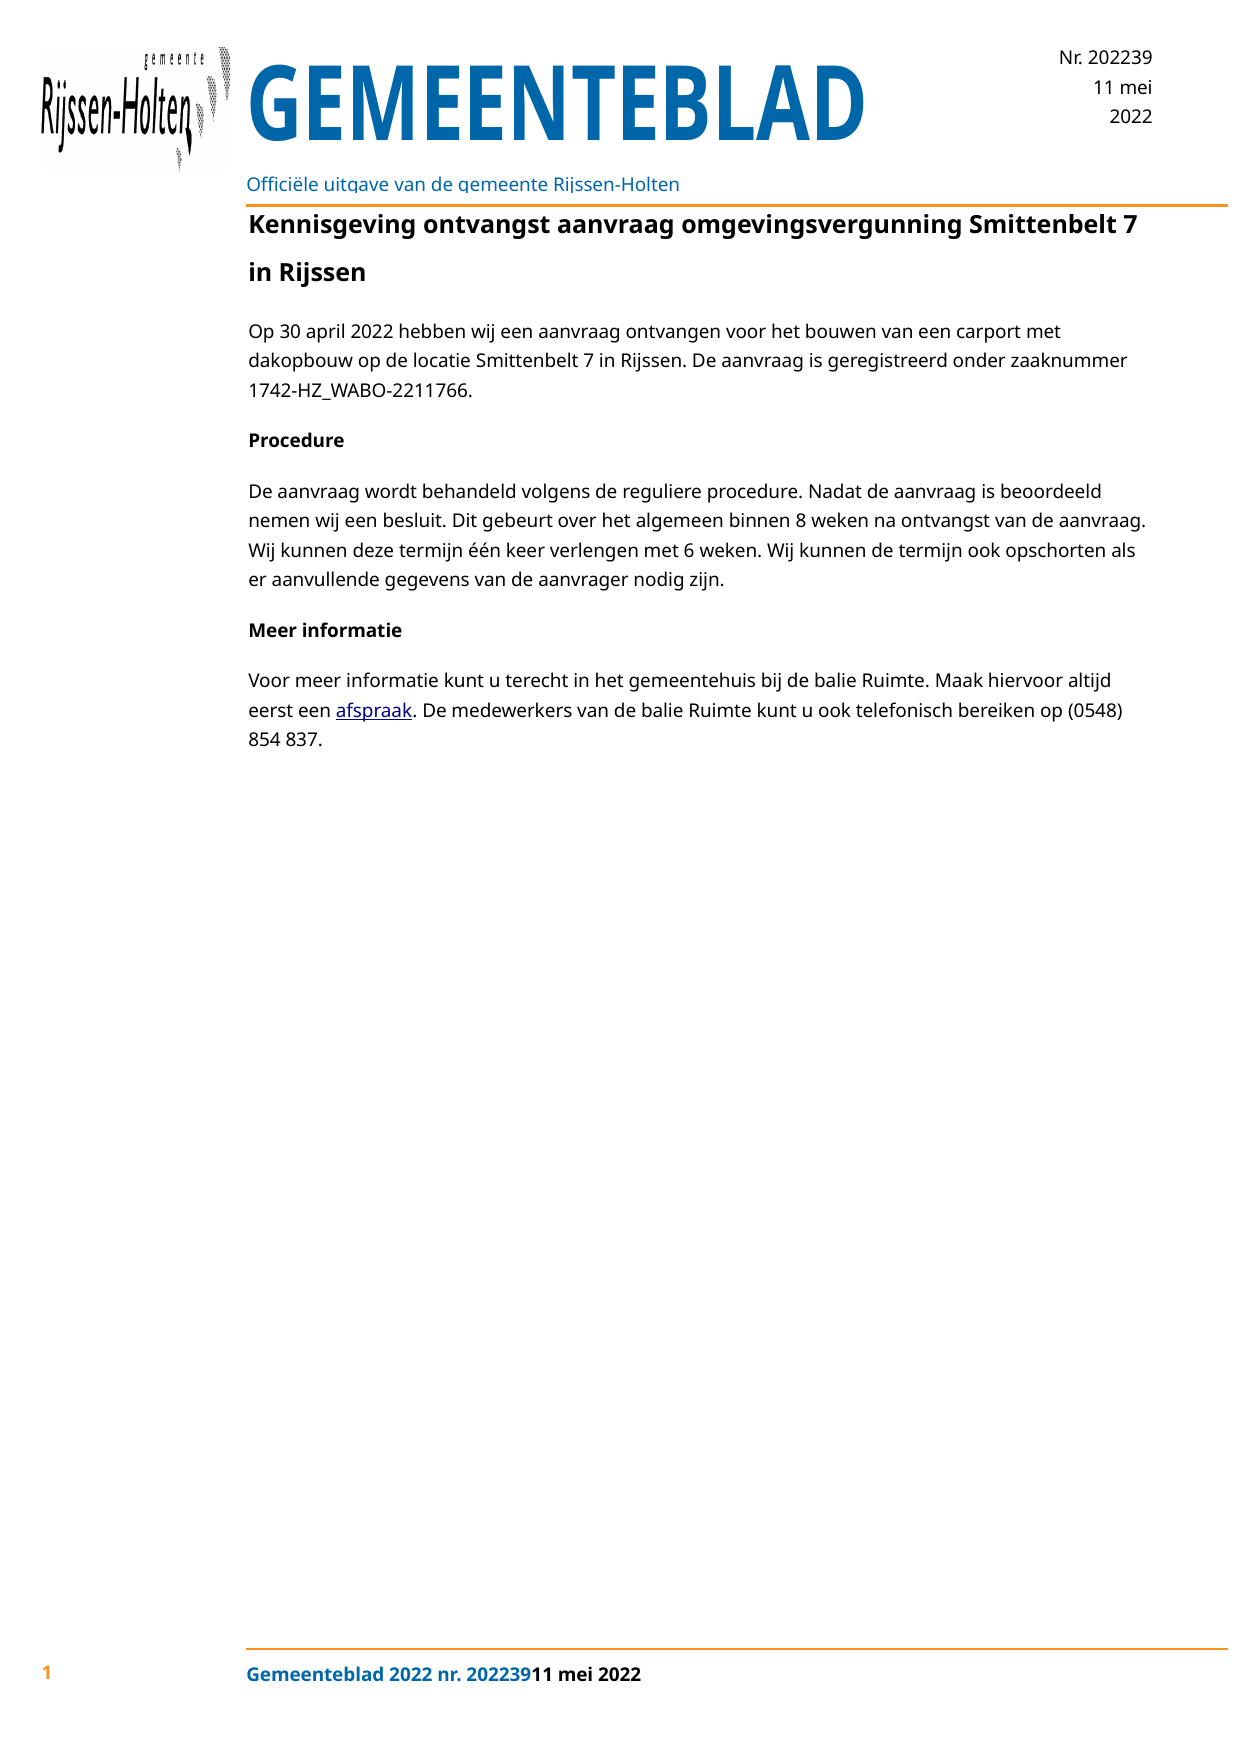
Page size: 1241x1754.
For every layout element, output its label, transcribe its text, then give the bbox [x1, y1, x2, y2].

text Meer informatie [248, 617, 1152, 643]
text Kennisgeving ontvangst aanvraag omgevingsvergunning Smittenbelt 7 in Rijssen [248, 207, 1152, 288]
picture [41, 47, 231, 172]
text Op 30 april 2022 hebben wij een aanvraag ontvangen voor het bouwen van een carport met dakopbouw op de locatie Smittenbelt 7 in Rijssen. De aanvraag is geregistreerd onder zaaknummer 1742-HZ_WABO-2211766. [248, 318, 1152, 403]
text De aanvraag wordt behandeld volgens de reguliere procedure. Nadat de aanvraag is beoordeeld nemen wij een besluit. Dit gebeurt over het algemeen binnen 8 weken na ontvangst van de aanvraag. Wij kunnen deze termijn één keer verlengen met 6 weken. Wij kunnen de termijn ook opschorten als er aanvullende gegevens van de aanvrager nodig zijn. [248, 478, 1152, 592]
text Voor meer informatie kunt u terecht in het gemeentehuis bij de balie Ruimte. Maak hiervoor altijd eerst een afspraak. De medewerkers van de balie Ruimte kunt u ook telefonisch bereiken op (0548) 854 837. [248, 667, 1152, 752]
text Procedure [248, 427, 1152, 453]
